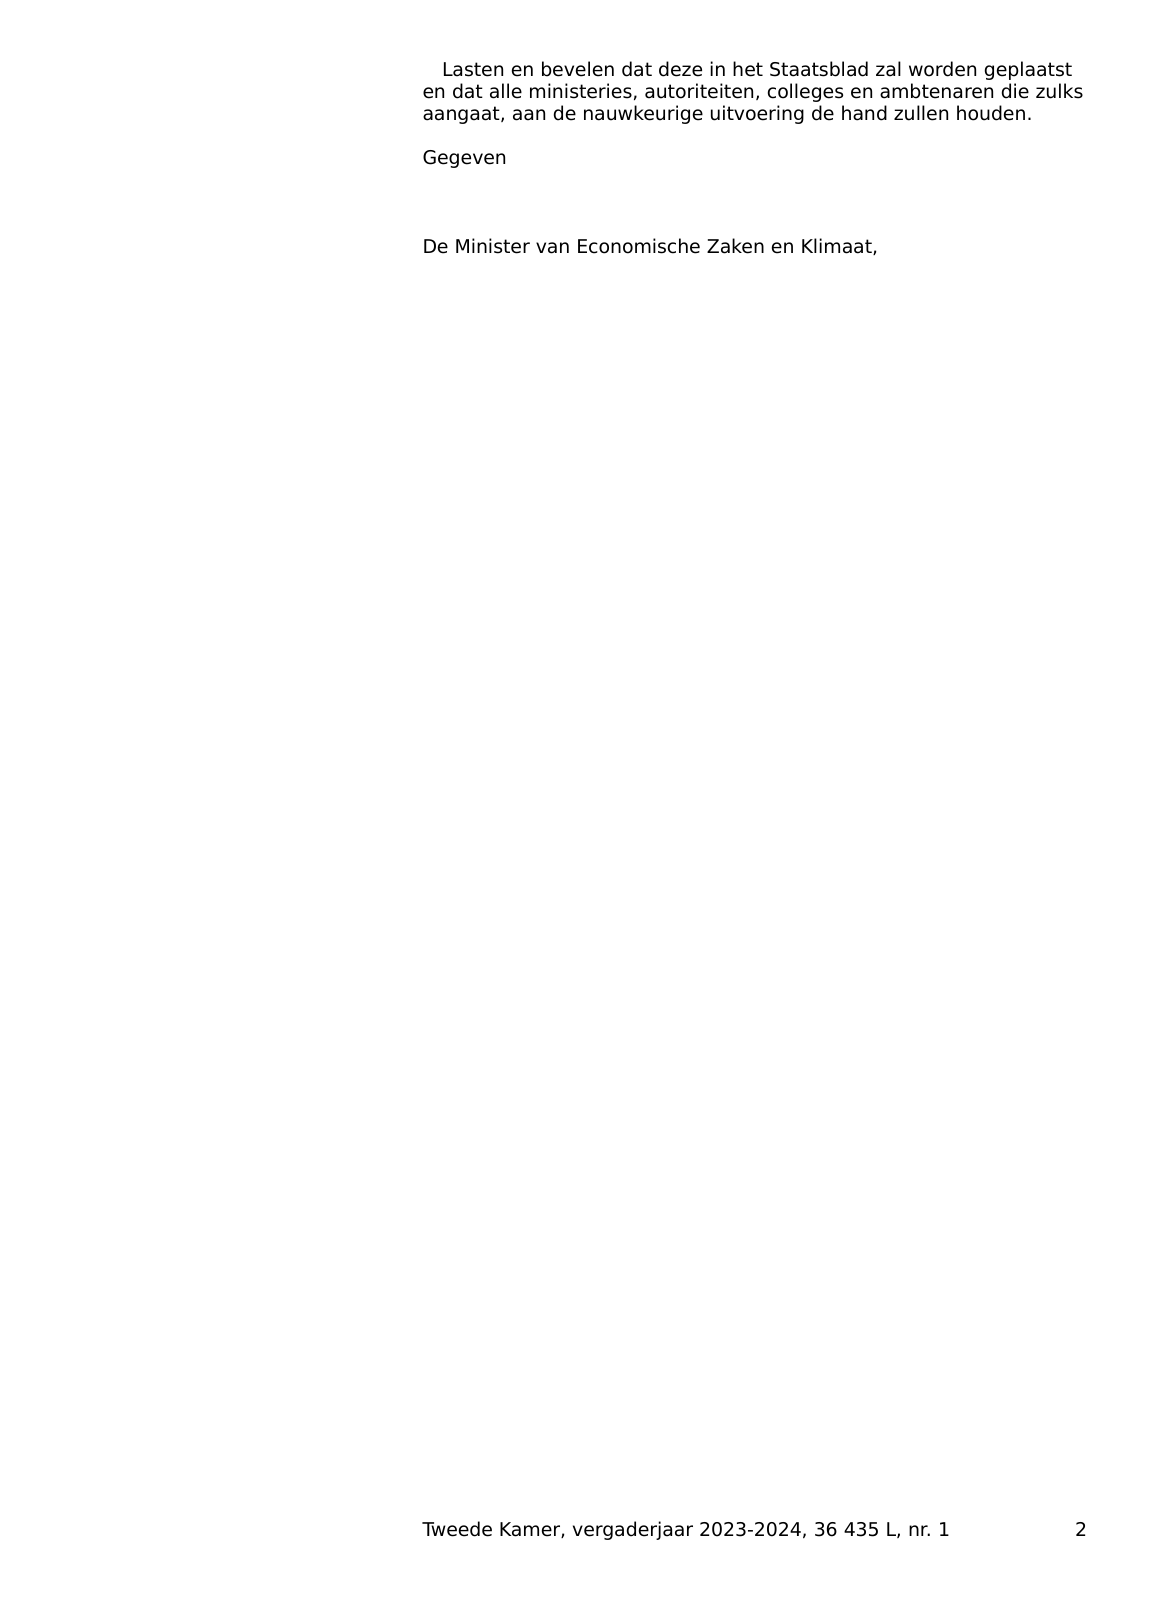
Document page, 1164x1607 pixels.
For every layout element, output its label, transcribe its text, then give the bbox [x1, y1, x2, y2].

text Lasten en bevelen dat deze in het Staatsblad zal worden geplaatst en dat alle ministeries, autoriteiten, colleges en ambtenaren die zulks aangaat, aan de nauwkeurige uitvoering de hand zullen houden. [422, 59, 1087, 125]
text De Minister van Economische Zaken en Klimaat, [422, 236, 1087, 258]
text Gegeven [422, 147, 1087, 169]
